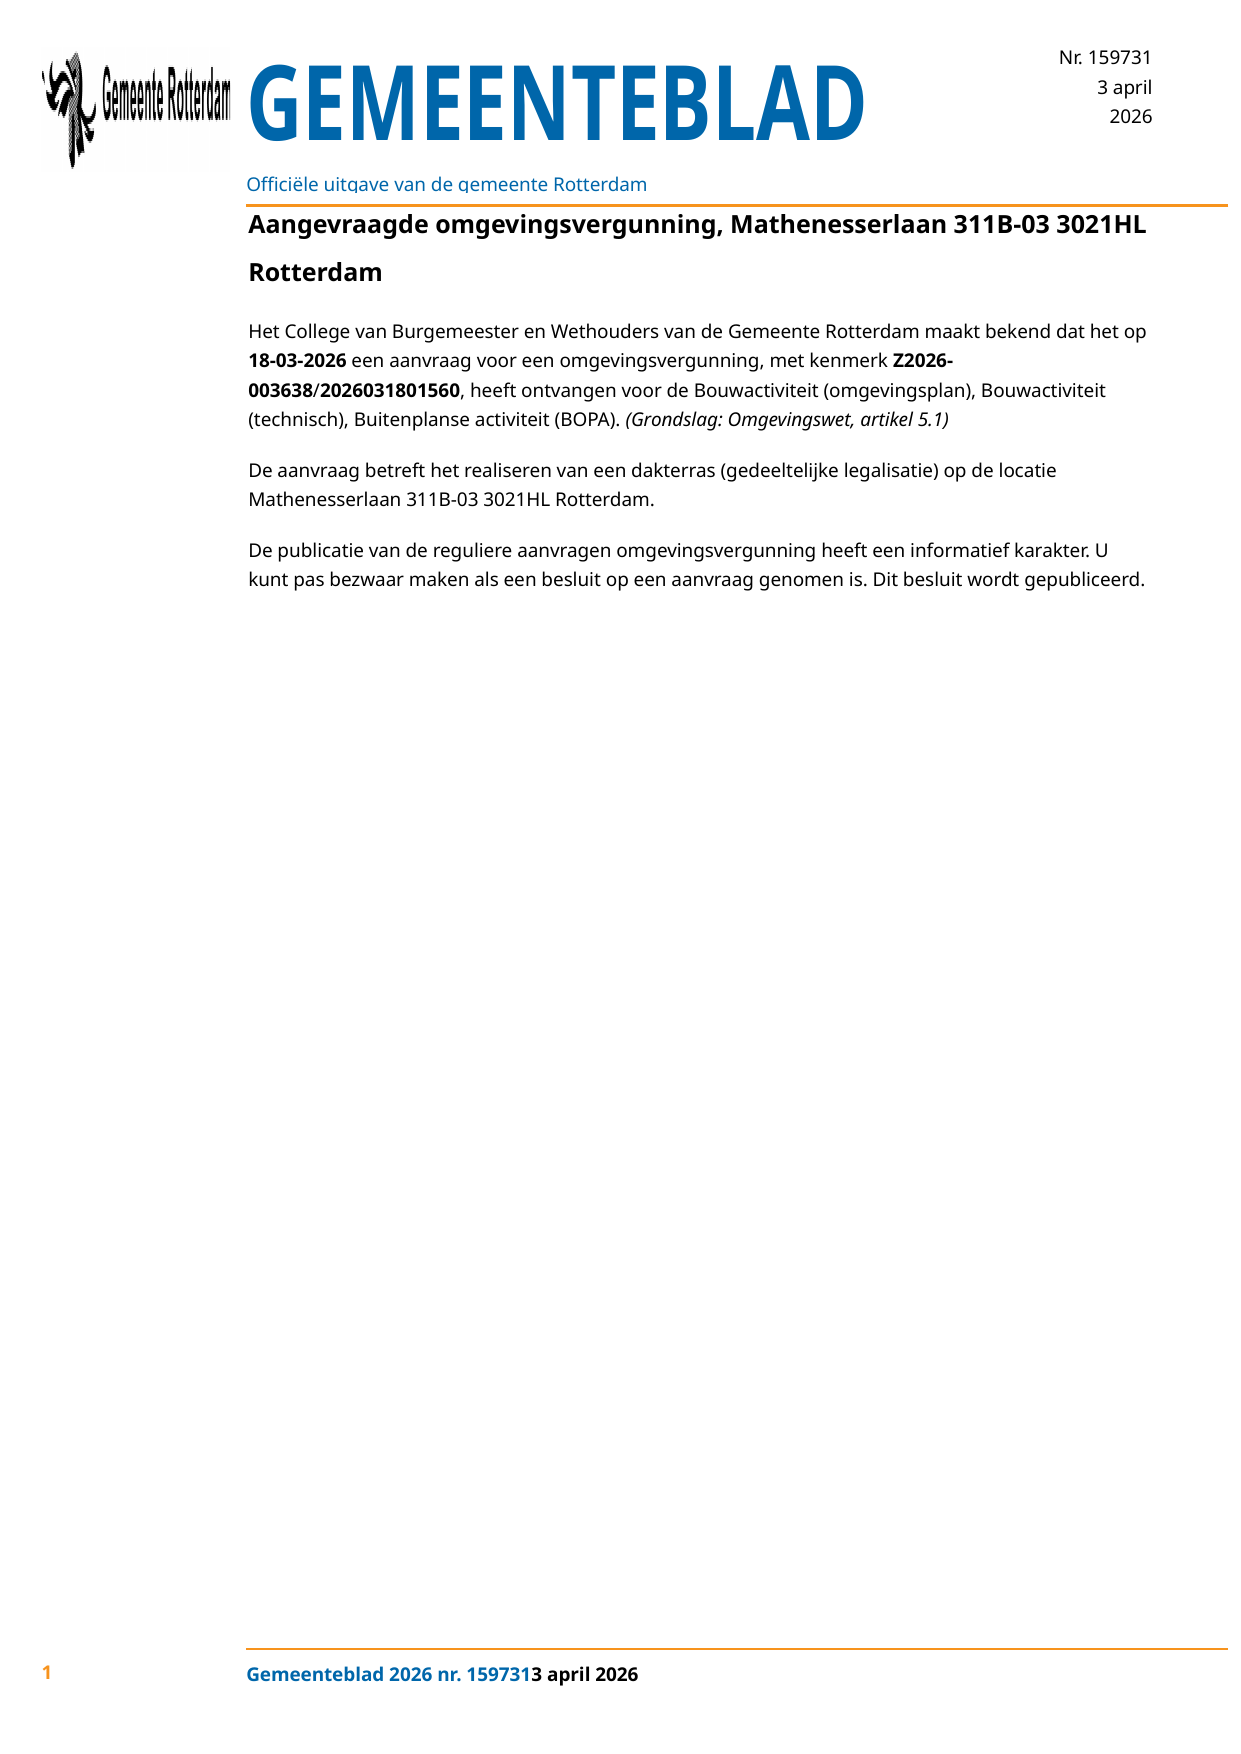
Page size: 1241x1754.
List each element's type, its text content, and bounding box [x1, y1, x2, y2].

text De publicatie van de reguliere aanvragen omgevingsvergunning heeft een informatief karakter. U kunt pas bezwaar maken als een besluit op een aanvraag genomen is. Dit besluit wordt gepubliceerd. [248, 537, 1152, 592]
text De aanvraag betreft het realiseren van een dakterras (gedeeltelijke legalisatie) op de locatie Mathenesserlaan 311B-03 3021HL Rotterdam. [248, 457, 1152, 512]
picture [41, 47, 231, 172]
text Het College van Burgemeester en Wethouders van de Gemeente Rotterdam maakt bekend dat het op 18-03-2026 een aanvraag voor een omgevingsvergunning, met kenmerk Z2026-003638/2026031801560, heeft ontvangen voor de Bouwactiviteit (omgevingsplan), Bouwactiviteit (technisch), Buitenplanse activiteit (BOPA). (Grondslag: Omgevingswet, artikel 5.1) [248, 318, 1152, 432]
text Aangevraagde omgevingsvergunning, Mathenesserlaan 311B-03 3021HL Rotterdam [248, 207, 1152, 288]
